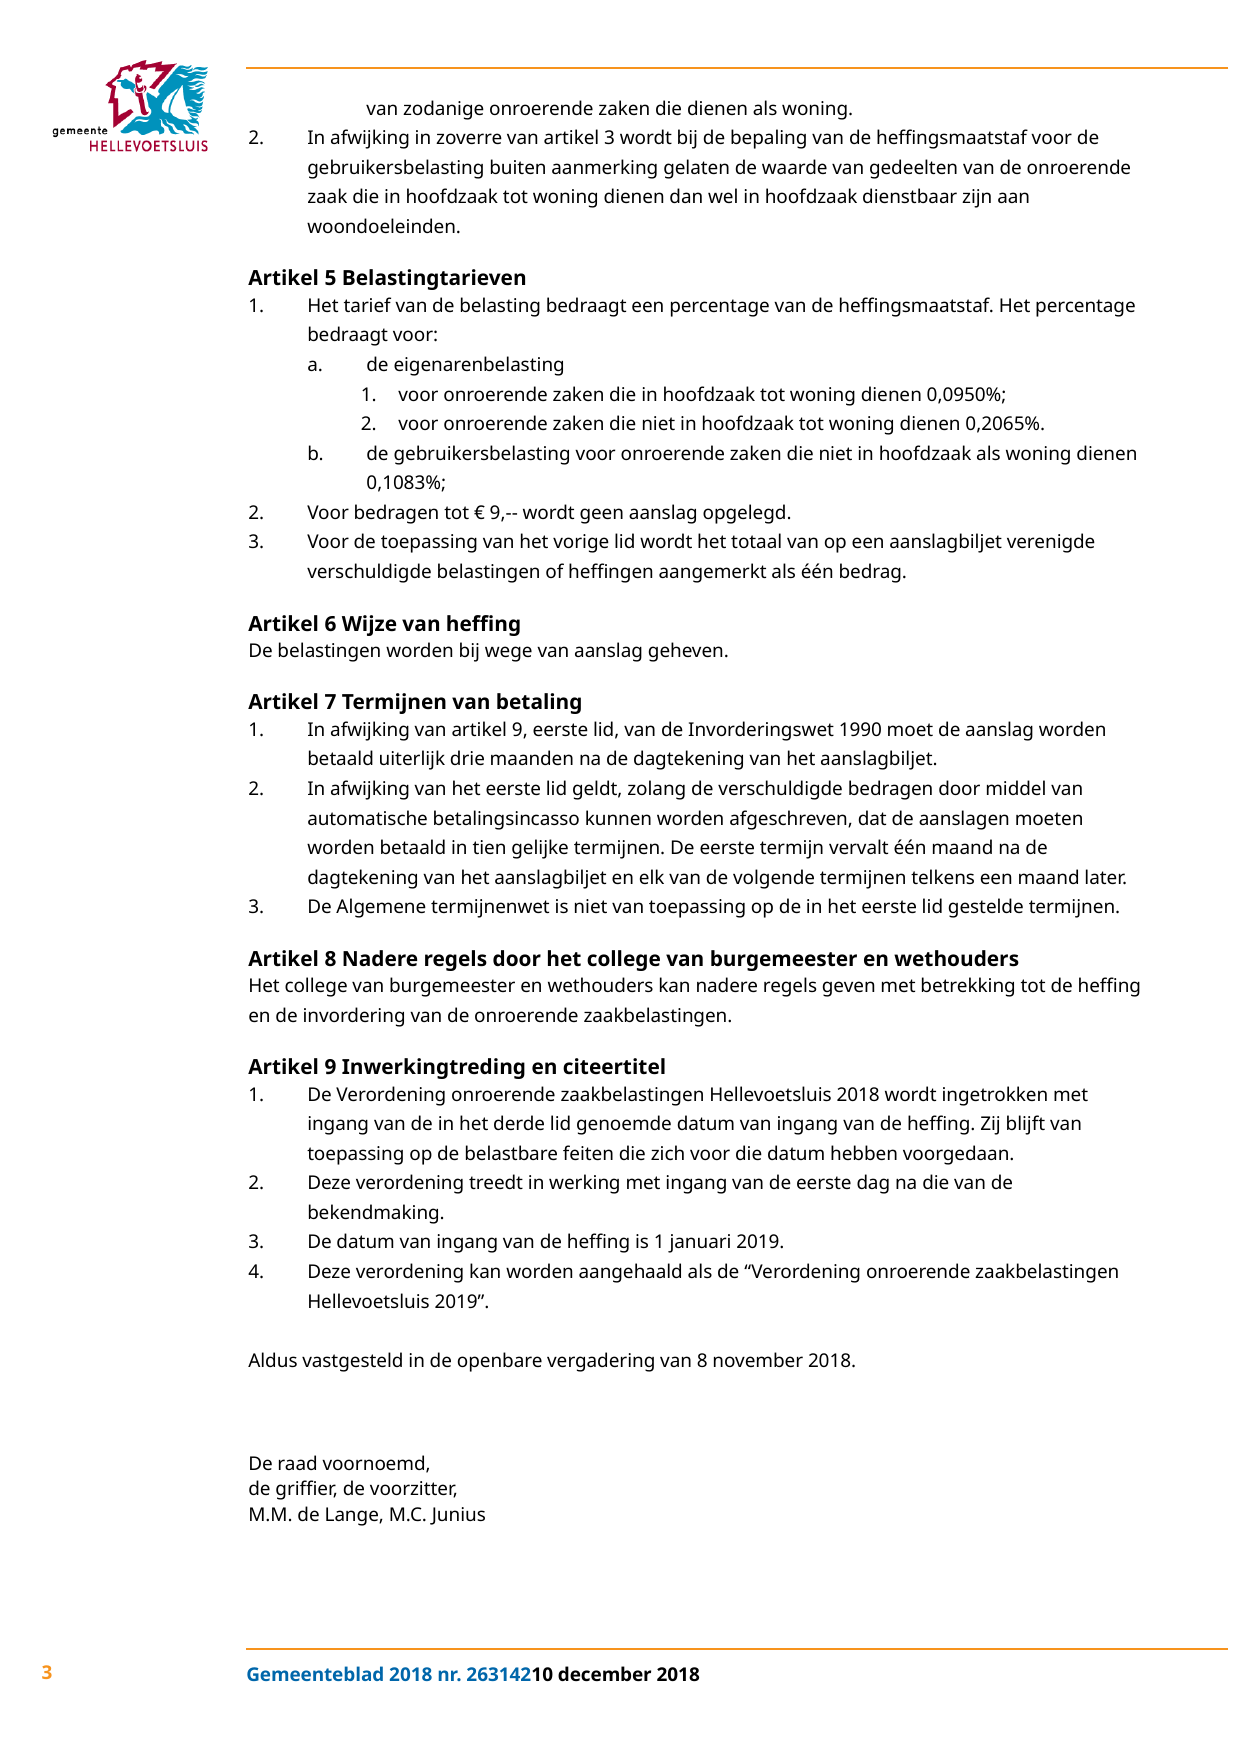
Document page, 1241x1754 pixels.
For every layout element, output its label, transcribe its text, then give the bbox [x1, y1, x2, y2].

list In afwijking van het eerste lid geldt, zolang de verschuldigde bedragen door middel van automatische betalingsincasso kunnen worden afgeschreven, dat de aanslagen moeten worden betaald in tien gelijke termijnen. De eerste termijn vervalt één maand na de dagtekening van het aanslagbiljet en elk van de volgende termijnen telkens een maand later. [248, 775, 1152, 889]
text Artikel 7 Termijnen van betaling [248, 687, 1152, 716]
list De Verordening onroerende zaakbelastingen Hellevoetsluis 2018 wordt ingetrokken met ingang van de in het derde lid genoemde datum van ingang van de heffing. Zij blijft van toepassing op de belastbare feiten die zich voor die datum hebben voorgedaan. [248, 1081, 1152, 1166]
list In afwijking in zoverre van artikel 3 wordt bij de bepaling van de heffingsmaatstaf voor de gebruikersbelasting buiten aanmerking gelaten de waarde van gedeelten van de onroerende zaak die in hoofdzaak tot woning dienen dan wel in hoofdzaak dienstbaar zijn aan woondoeleinden. [248, 124, 1152, 239]
text Artikel 8 Nadere regels door het college van burgemeester en wethouders [248, 944, 1152, 972]
text Aldus vastgesteld in de openbare vergadering van 8 november 2018. [248, 1347, 1152, 1373]
list de eigenarenbelasting [307, 351, 1152, 377]
picture [41, 47, 231, 172]
text M.M. de Lange, M.C. Junius [248, 1501, 1152, 1527]
text Artikel 9 Inwerkingtreding en citeertitel [248, 1052, 1152, 1081]
list de gebruikersbelasting voor onroerende zaken die niet in hoofdzaak als woning dienen 0,1083%; [307, 440, 1152, 495]
list De Algemene termijnenwet is niet van toepassing op de in het eerste lid gestelde termijnen. [248, 893, 1152, 919]
list De datum van ingang van de heffing is 1 januari 2019. [248, 1229, 1152, 1254]
text de griffier, de voorzitter, [248, 1476, 1152, 1501]
text Artikel 5 Belastingtarieven [248, 263, 1152, 292]
text Artikel 6 Wijze van heffing [248, 609, 1152, 637]
text De belastingen worden bij wege van aanslag geheven. [248, 637, 1152, 663]
list voor onroerende zaken die niet in hoofdzaak tot woning dienen 0,2065%. [361, 410, 1152, 436]
list voor onroerende zaken die in hoofdzaak tot woning dienen 0,0950%; [361, 381, 1152, 406]
text Het college van burgemeester en wethouders kan nadere regels geven met betrekking tot de heffing en de invordering van de onroerende zaakbelastingen. [248, 972, 1152, 1028]
list In afwijking van artikel 9, eerste lid, van de Invorderingswet 1990 moet de aanslag worden betaald uiterlijk drie maanden na de dagtekening van het aanslagbiljet. [248, 716, 1152, 771]
list Voor de toepassing van het vorige lid wordt het totaal van op een aanslagbiljet verenigde verschuldigde belastingen of heffingen aangemerkt als één bedrag. [248, 529, 1152, 584]
list Deze verordening treedt in werking met ingang van de eerste dag na die van de bekendmaking. [248, 1169, 1152, 1225]
list Voor bedragen tot € 9,-- wordt geen aanslag opgelegd. [248, 499, 1152, 525]
list Het tarief van de belasting bedraagt een percentage van de heffingsmaatstaf. Het percentage bedraagt voor: [248, 292, 1152, 347]
list van zodanige onroerende zaken die dienen als woning. [307, 95, 1152, 121]
text De raad voornoemd, [248, 1450, 1152, 1476]
list Deze verordening kan worden aangehaald als de “Verordening onroerende zaakbelastingen Hellevoetsluis 2019”. [248, 1258, 1152, 1313]
